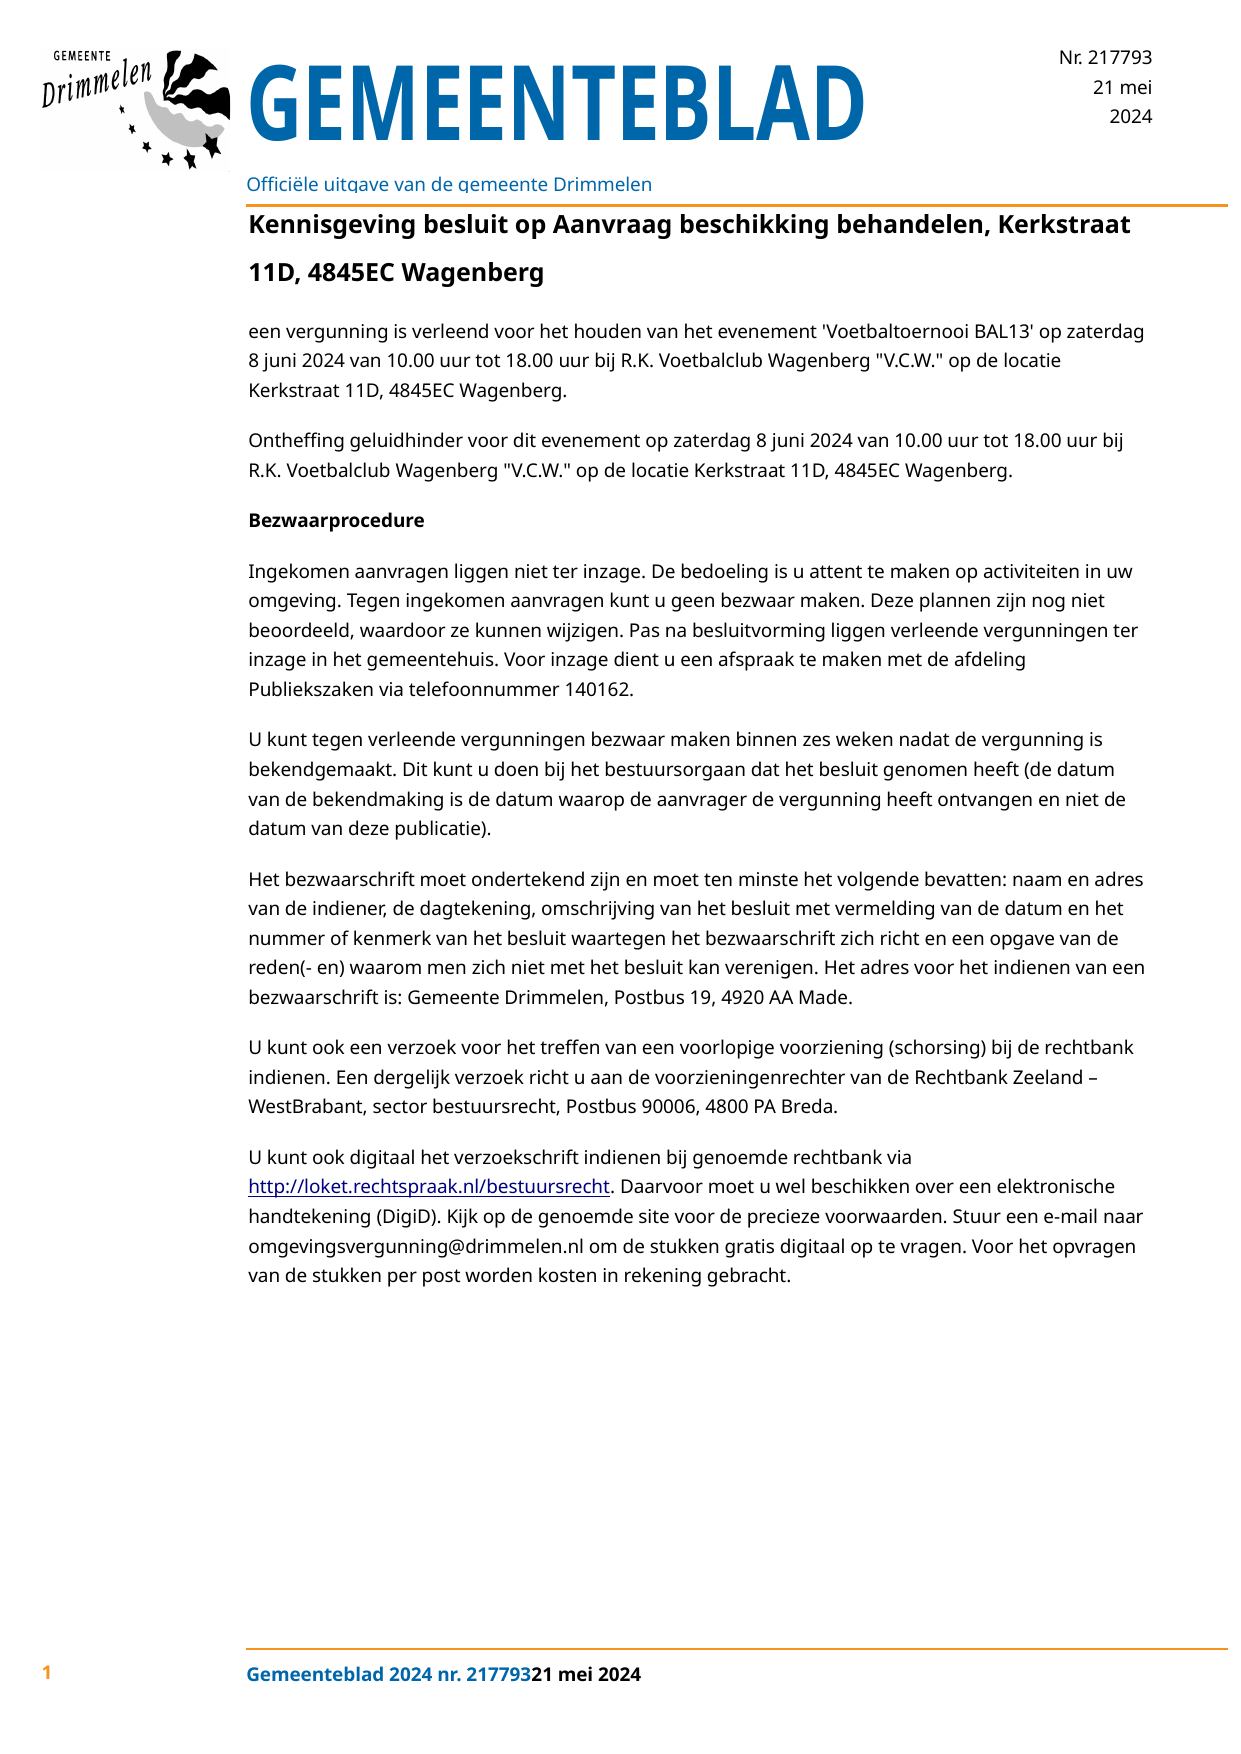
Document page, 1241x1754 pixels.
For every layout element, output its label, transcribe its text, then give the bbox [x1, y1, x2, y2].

text U kunt tegen verleende vergunningen bezwaar maken binnen zes weken nadat de vergunning is bekendgemaakt. Dit kunt u doen bij het bestuursorgaan dat het besluit genomen heeft (de datum van de bekendmaking is de datum waarop de aanvrager de vergunning heeft ontvangen en niet de datum van deze publicatie). [248, 727, 1152, 841]
text Ontheffing geluidhinder voor dit evenement op zaterdag 8 juni 2024 van 10.00 uur tot 18.00 uur bij R.K. Voetbalclub Wagenberg "V.C.W." op de locatie Kerkstraat 11D, 4845EC Wagenberg. [248, 427, 1152, 483]
text Ingekomen aanvragen liggen niet ter inzage. De bedoeling is u attent te maken op activiteiten in uw omgeving. Tegen ingekomen aanvragen kunt u geen bezwaar maken. Deze plannen zijn nog niet beoordeeld, waardoor ze kunnen wijzigen. Pas na besluitvorming liggen verleende vergunningen ter inzage in het gemeentehuis. Voor inzage dient u een afspraak te maken met de afdeling Publiekszaken via telefoonnummer 140162. [248, 558, 1152, 702]
text U kunt ook digitaal het verzoekschrift indienen bij genoemde rechtbank via http://loket.rechtspraak.nl/bestuursrecht. Daarvoor moet u wel beschikken over een elektronische handtekening (DigiD). Kijk op de genoemde site voor de precieze voorwaarden. Stuur een e-mail naar omgevingsvergunning@drimmelen.nl om de stukken gratis digitaal op te vragen. Voor het opvragen van de stukken per post worden kosten in rekening gebracht. [248, 1144, 1152, 1288]
picture [41, 47, 231, 172]
text Het bezwaarschrift moet ondertekend zijn en moet ten minste het volgende bevatten: naam en adres van de indiener, de dagtekening, omschrijving van het besluit met vermelding van de datum en het nummer of kenmerk van het besluit waartegen het bezwaarschrift zich richt en een opgave van de reden(- en) waarom men zich niet met het besluit kan verenigen. Het adres voor het indienen van een bezwaarschrift is: Gemeente Drimmelen, Postbus 19, 4920 AA Made. [248, 866, 1152, 1010]
text U kunt ook een verzoek voor het treffen van een voorlopige voorziening (schorsing) bij de rechtbank indienen. Een dergelijk verzoek richt u aan de voorzieningenrechter van de Rechtbank Zeeland – WestBrabant, sector bestuursrecht, Postbus 90006, 4800 PA Breda. [248, 1034, 1152, 1119]
text Kennisgeving besluit op Aanvraag beschikking behandelen, Kerkstraat 11D, 4845EC Wagenberg [248, 207, 1152, 288]
text Bezwaarprocedure [248, 507, 1152, 533]
text een vergunning is verleend voor het houden van het evenement 'Voetbaltoernooi BAL13' op zaterdag 8 juni 2024 van 10.00 uur tot 18.00 uur bij R.K. Voetbalclub Wagenberg "V.C.W." op de locatie Kerkstraat 11D, 4845EC Wagenberg. [248, 318, 1152, 403]
